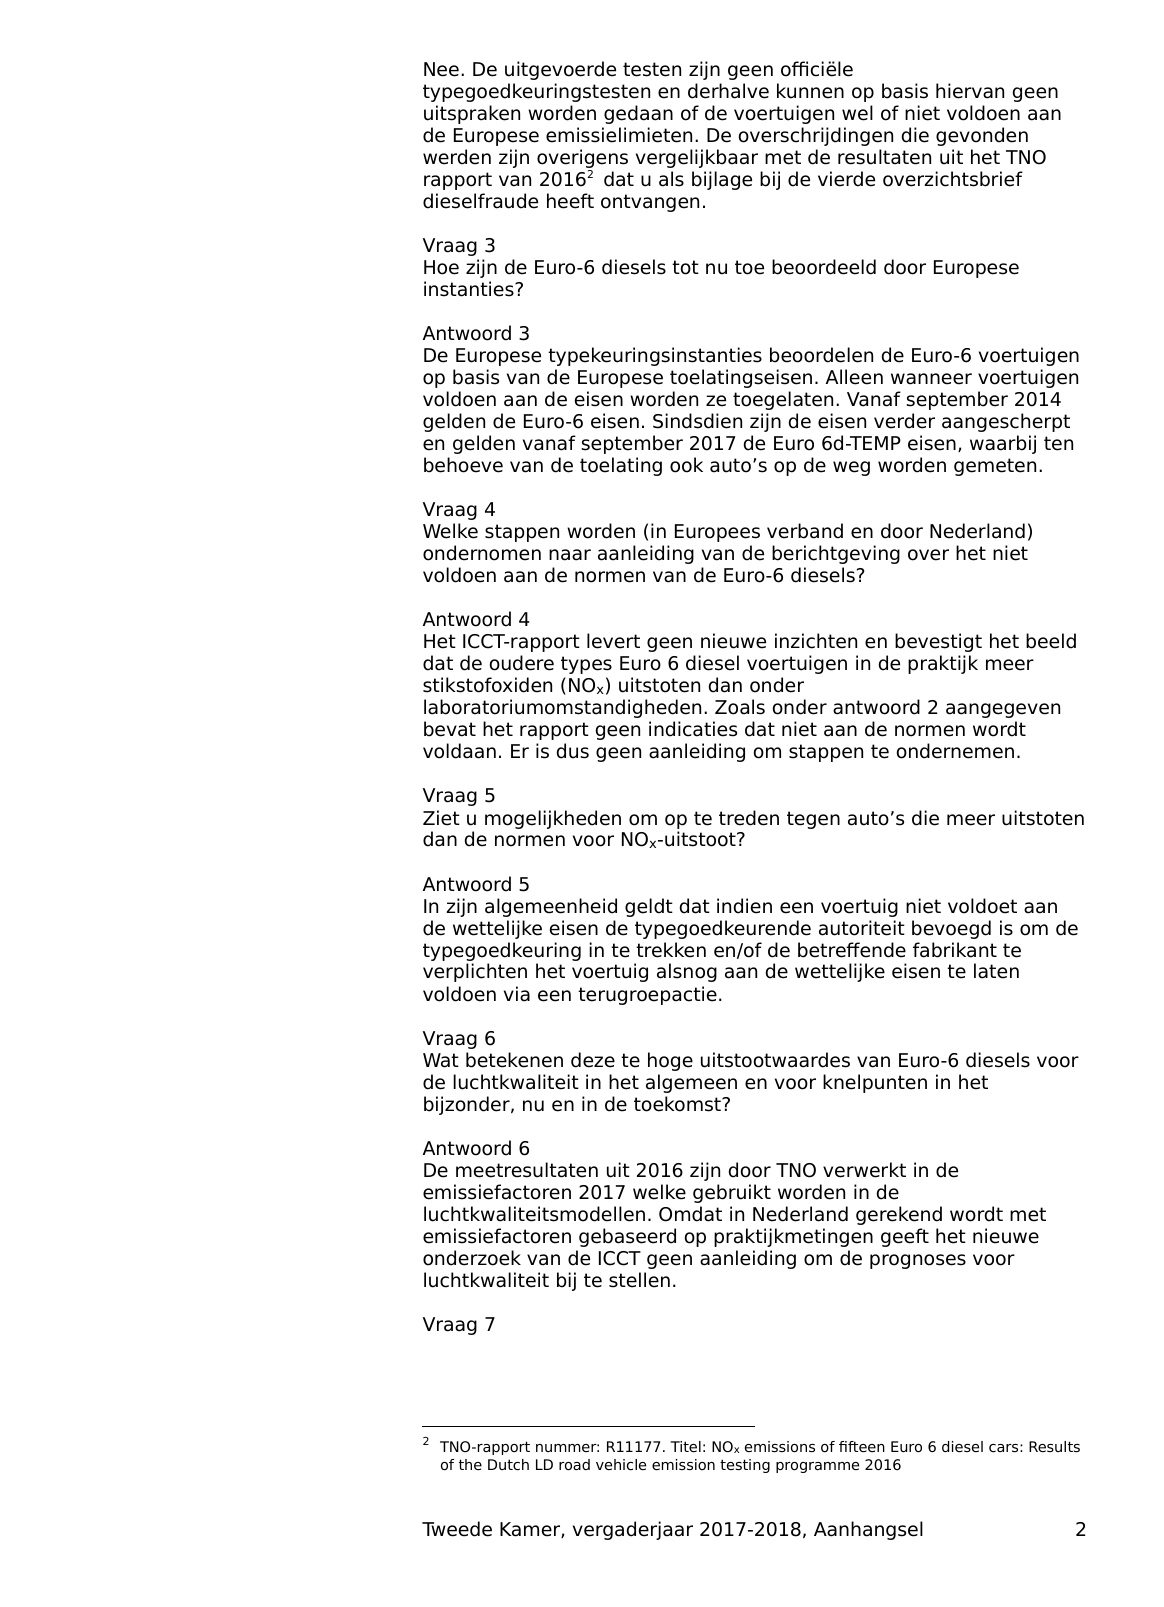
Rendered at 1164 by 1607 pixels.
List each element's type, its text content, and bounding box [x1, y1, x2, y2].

text Ziet u mogelijkheden om op te treden tegen auto’s die meer uitstoten dan de normen voor NOx-uitstoot? [422, 807, 1087, 851]
text Hoe zijn de Euro-6 diesels tot nu toe beoordeeld door Europese instanties? [422, 257, 1087, 301]
text Antwoord 6 [422, 1138, 1087, 1160]
text Vraag 5 [422, 785, 1087, 807]
text Vraag 7 [422, 1314, 1087, 1336]
text In zijn algemeenheid geldt dat indien een voertuig niet voldoet aan de wettelijke eisen de typegoedkeurende autoriteit bevoegd is om de typegoedkeuring in te trekken en/of de betreffende fabrikant te verplichten het voertuig alsnog aan de wettelijke eisen te laten voldoen via een terugroepactie. [422, 896, 1087, 1005]
text Wat betekenen deze te hoge uitstootwaardes van Euro-6 diesels voor de luchtkwaliteit in het algemeen en voor knelpunten in het bijzonder, nu en in de toekomst? [422, 1049, 1087, 1116]
text Antwoord 3 [422, 323, 1087, 345]
text Vraag 6 [422, 1028, 1087, 1049]
text Welke stappen worden (in Europees verband en door Nederland) ondernomen naar aanleiding van de berichtgeving over het niet voldoen aan de normen van de Euro-6 diesels? [422, 521, 1087, 587]
text Antwoord 4 [422, 609, 1087, 631]
text De meetresultaten uit 2016 zijn door TNO verwerkt in de emissiefactoren 2017 welke gebruikt worden in de luchtkwaliteitsmodellen. Omdat in Nederland gerekend wordt met emissiefactoren gebaseerd op praktijkmetingen geeft het nieuwe onderzoek van de ICCT geen aanleiding om de prognoses voor luchtkwaliteit bij te stellen. [422, 1160, 1087, 1292]
text Vraag 3 [422, 235, 1087, 257]
text Vraag 4 [422, 499, 1087, 521]
text De Europese typekeuringsinstanties beoordelen de Euro-6 voertuigen op basis van de Europese toelatingseisen. Alleen wanneer voertuigen voldoen aan de eisen worden ze toegelaten. Vanaf september 2014 gelden de Euro-6 eisen. Sindsdien zijn de eisen verder aangescherpt en gelden vanaf september 2017 de Euro 6d-TEMP eisen, waarbij ten behoeve van de toelating ook auto’s op de weg worden gemeten. [422, 345, 1087, 477]
text Nee. De uitgevoerde testen zijn geen officiële typegoedkeuringstesten en derhalve kunnen op basis hiervan geen uitspraken worden gedaan of de voertuigen wel of niet voldoen aan de Europese emissielimieten. De overschrijdingen die gevonden werden zijn overigens vergelijkbaar met de resultaten uit het TNO rapport van 2016 dat u als bijlage bij de vierde overzichtsbrief dieselfraude heeft ontvangen. [422, 59, 1087, 213]
text TNO-rapport nummer: R11177. Titel: NOx emissions of fifteen Euro 6 diesel cars: Results of the Dutch LD road vehicle emission testing programme 2016 [422, 1435, 1087, 1474]
text Het ICCT-rapport levert geen nieuwe inzichten en bevestigt het beeld dat de oudere types Euro 6 diesel voertuigen in de praktijk meer stikstofoxiden (NOx) uitstoten dan onder laboratoriumomstandigheden. Zoals onder antwoord 2 aangegeven bevat het rapport geen indicaties dat niet aan de normen wordt voldaan. Er is dus geen aanleiding om stappen te ondernemen. [422, 631, 1087, 763]
text Antwoord 5 [422, 873, 1087, 896]
